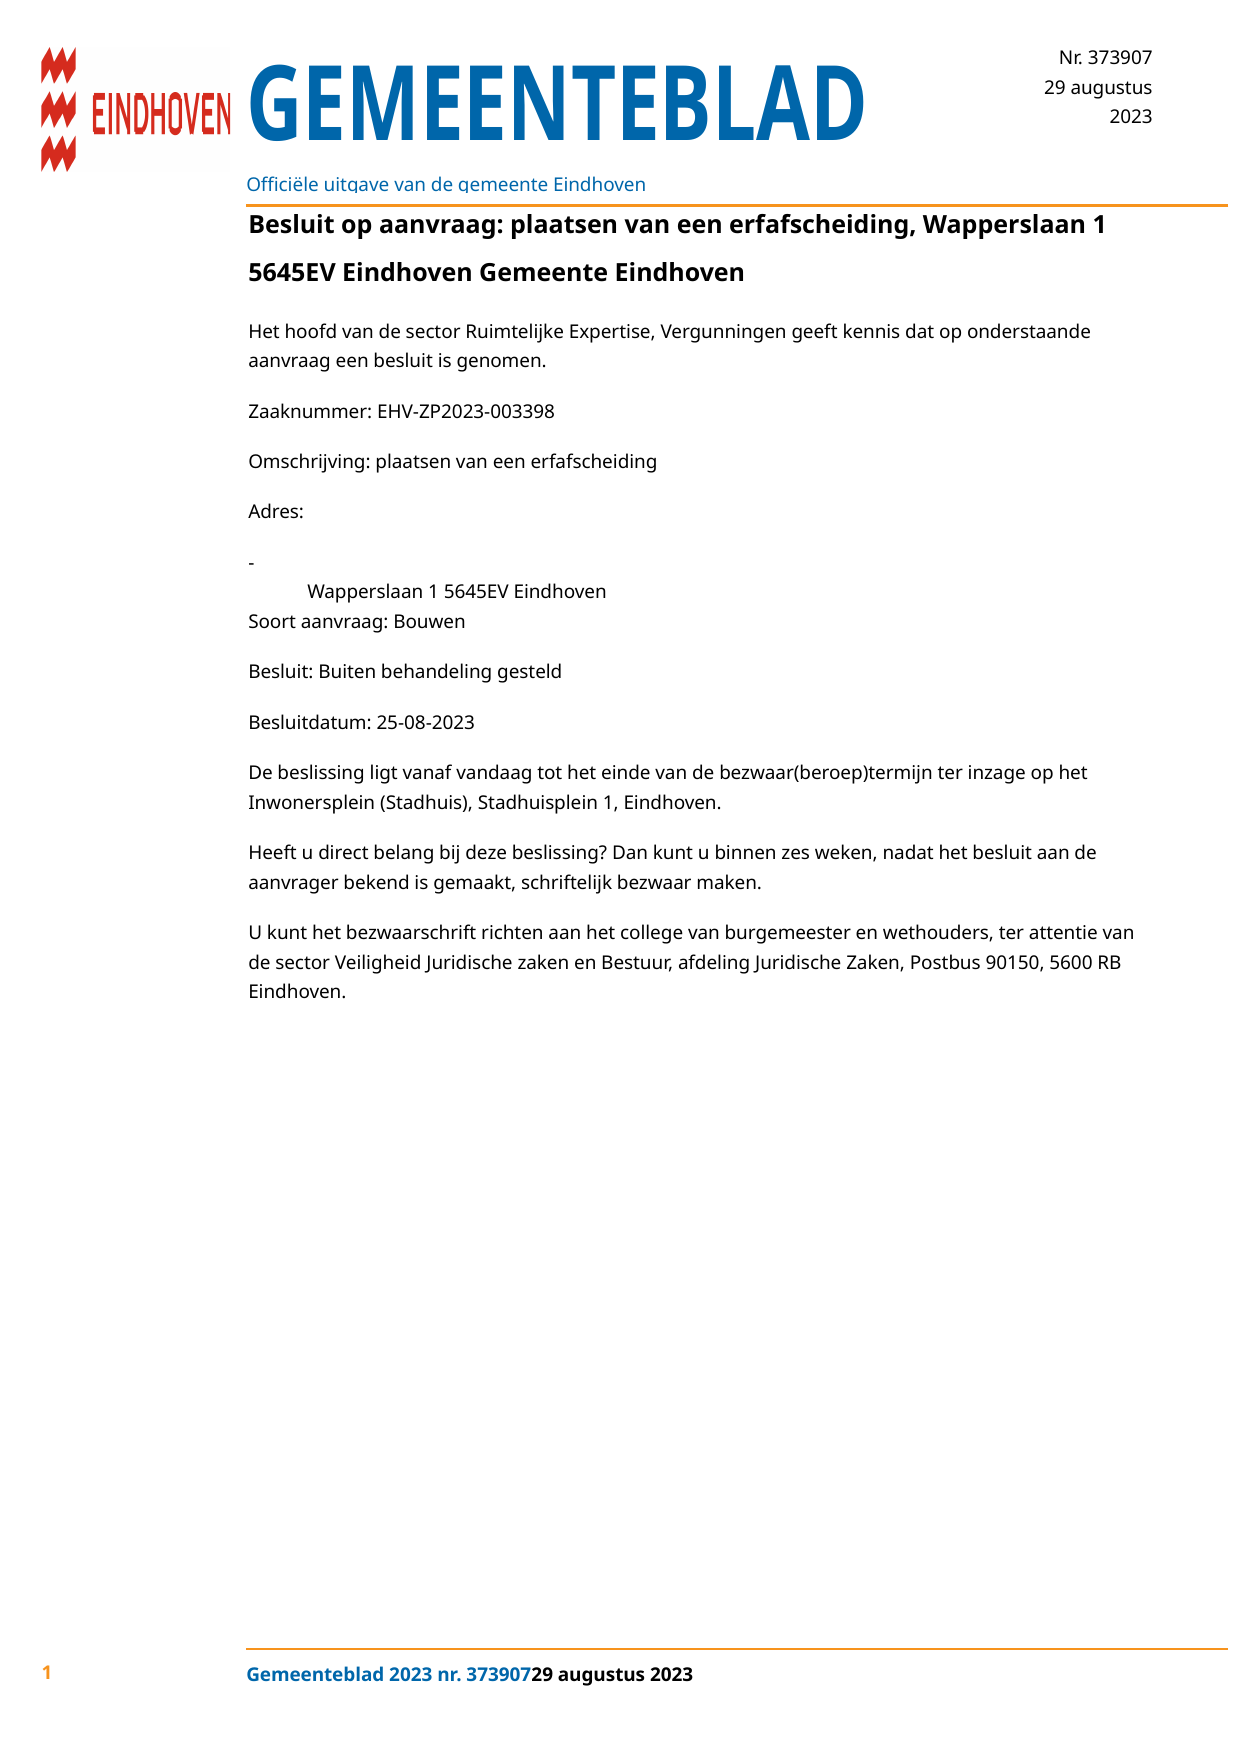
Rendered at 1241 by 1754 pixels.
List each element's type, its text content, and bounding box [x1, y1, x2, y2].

picture [41, 47, 231, 172]
text U kunt het bezwaarschrift richten aan het college van burgemeester en wethouders, ter attentie van de sector Veiligheid Juridische zaken en Bestuur, afdeling Juridische Zaken, Postbus 90150, 5600 RB Eindhoven. [248, 919, 1152, 1004]
text Soort aanvraag: Bouwen [248, 608, 1152, 634]
text Besluit: Buiten behandeling gesteld [248, 659, 1152, 684]
text Het hoofd van de sector Ruimtelijke Expertise, Vergunningen geeft kennis dat op onderstaande aanvraag een besluit is genomen. [248, 318, 1152, 373]
text Besluit op aanvraag: plaatsen van een erfafscheiding, Wapperslaan 1 5645EV Eindhoven Gemeente Eindhoven [248, 207, 1152, 288]
text Heeft u direct belang bij deze beslissing? Dan kunt u binnen zes weken, nadat het besluit aan de aanvrager bekend is gemaakt, schriftelijk bezwaar maken. [248, 839, 1152, 895]
text Adres: [248, 499, 1152, 524]
text Besluitdatum: 25-08-2023 [248, 709, 1152, 735]
text Omschrijving: plaatsen van een erfafscheiding [248, 448, 1152, 474]
text Zaaknummer: EHV-ZP2023-003398 [248, 398, 1152, 424]
list Wapperslaan 1 5645EV Eindhoven [248, 579, 1152, 604]
text De beslissing ligt vanaf vandaag tot het einde van de bezwaar(beroep)termijn ter inzage op het Inwonersplein (Stadhuis), Stadhuisplein 1, Eindhoven. [248, 759, 1152, 815]
